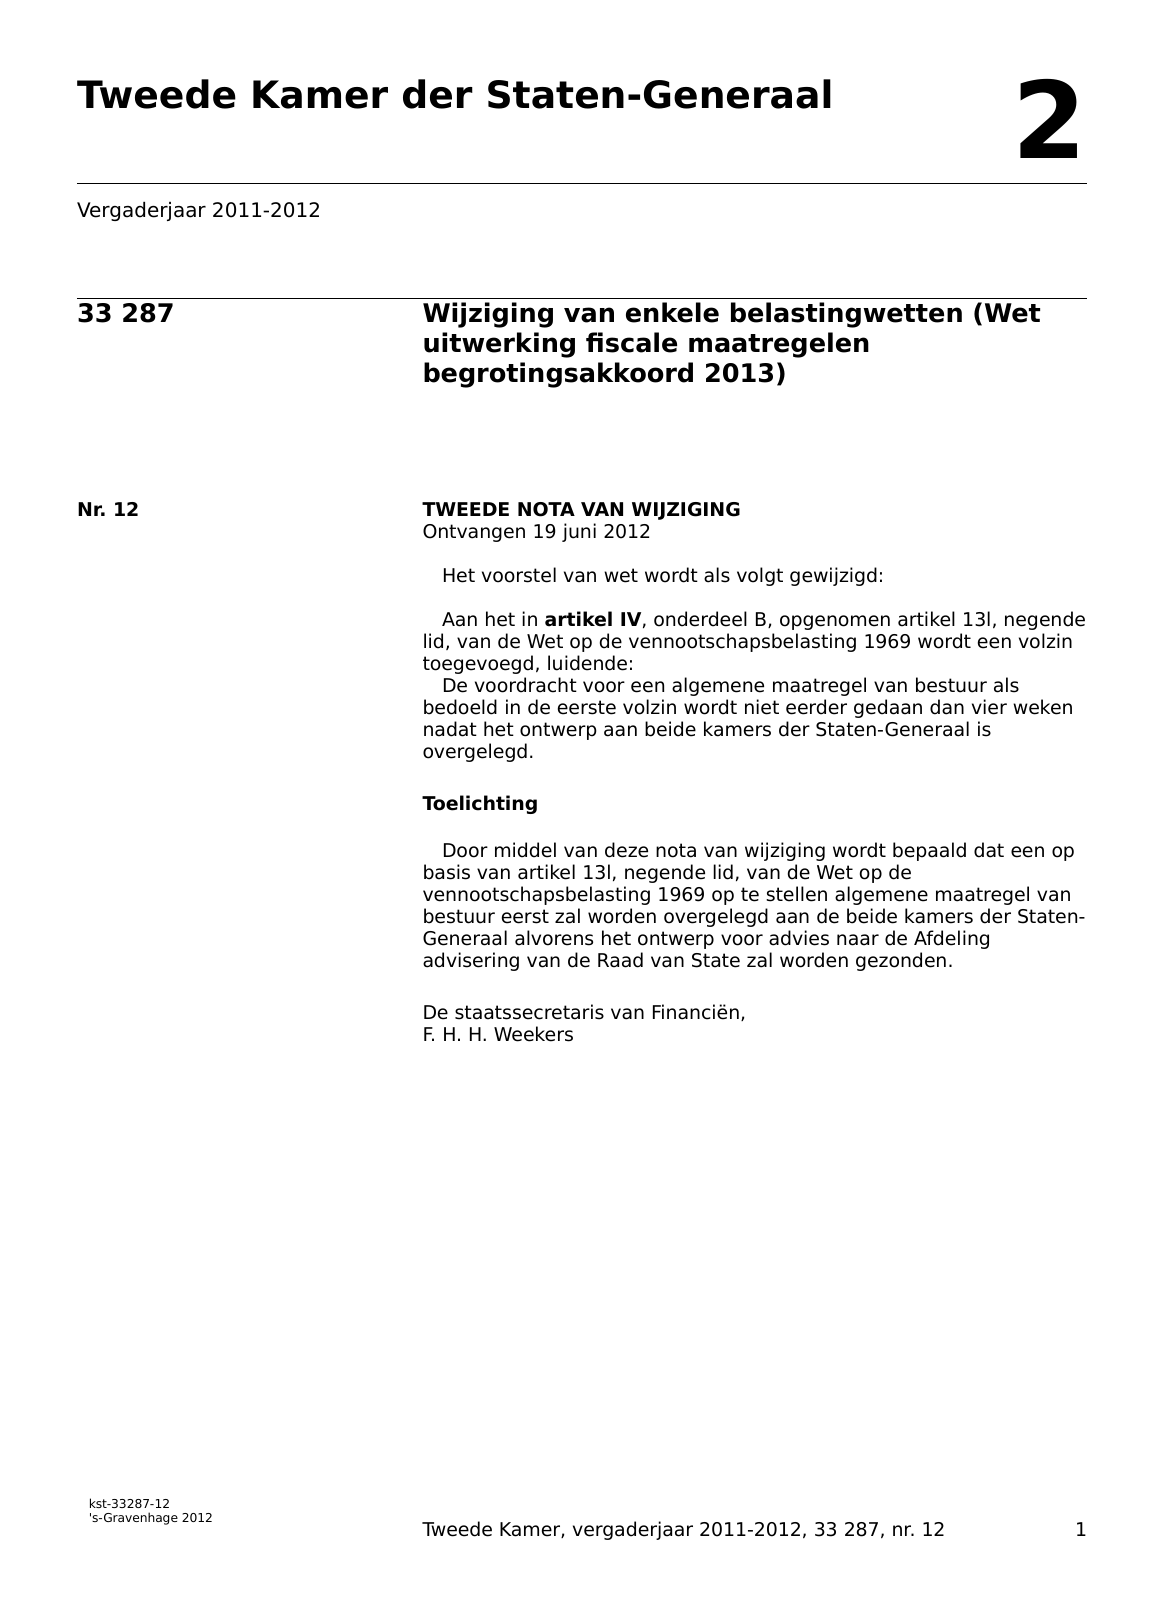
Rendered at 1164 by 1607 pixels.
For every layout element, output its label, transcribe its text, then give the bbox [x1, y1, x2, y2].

text Het voorstel van wet wordt als volgt gewijzigd: [422, 565, 1087, 587]
text Door middel van deze nota van wijziging wordt bepaald dat een op basis van artikel 13l, negende lid, van de Wet op de vennootschapsbelasting 1969 op te stellen algemene maatregel van bestuur eerst zal worden overgelegd aan de beide kamers der Staten-Generaal alvorens het ontwerp voor advies naar de Afdeling advisering van de Raad van State zal worden gezonden. [422, 840, 1087, 972]
text 's-Gravenhage 2012 [88, 1511, 323, 1525]
text De staatssecretaris van Financiën, F. H. H. Weekers [422, 1002, 1087, 1046]
text Aan het in artikel IV, onderdeel B, opgenomen artikel 13l, negende lid, van de Wet op de vennootschapsbelasting 1969 wordt een volzin toegevoegd, luidende: [422, 609, 1087, 675]
text De voordracht voor een algemene maatregel van bestuur als bedoeld in de eerste volzin wordt niet eerder gedaan dan vier weken nadat het ontwerp aan beide kamers der Staten-Generaal is overgelegd. [422, 675, 1087, 763]
table_cell Vergaderjaar 2011-2012 [77, 184, 1087, 298]
text Ontvangen 19 juni 2012 [422, 521, 1087, 543]
table_header Tweede Kamer der Staten-Generaal [77, 59, 886, 183]
subtitle 33 287 Wijziging van enkele belastingwetten (Wet uitwerking fiscale maatregelen begrotingsakkoord 2013) [77, 299, 1087, 388]
text kst-33287-12 [88, 1497, 323, 1511]
table_header 2 [886, 59, 1087, 183]
subtitle Toelichting [422, 793, 1087, 815]
subtitle Nr. 12 TWEEDE NOTA VAN WIJZIGING [77, 499, 1087, 521]
